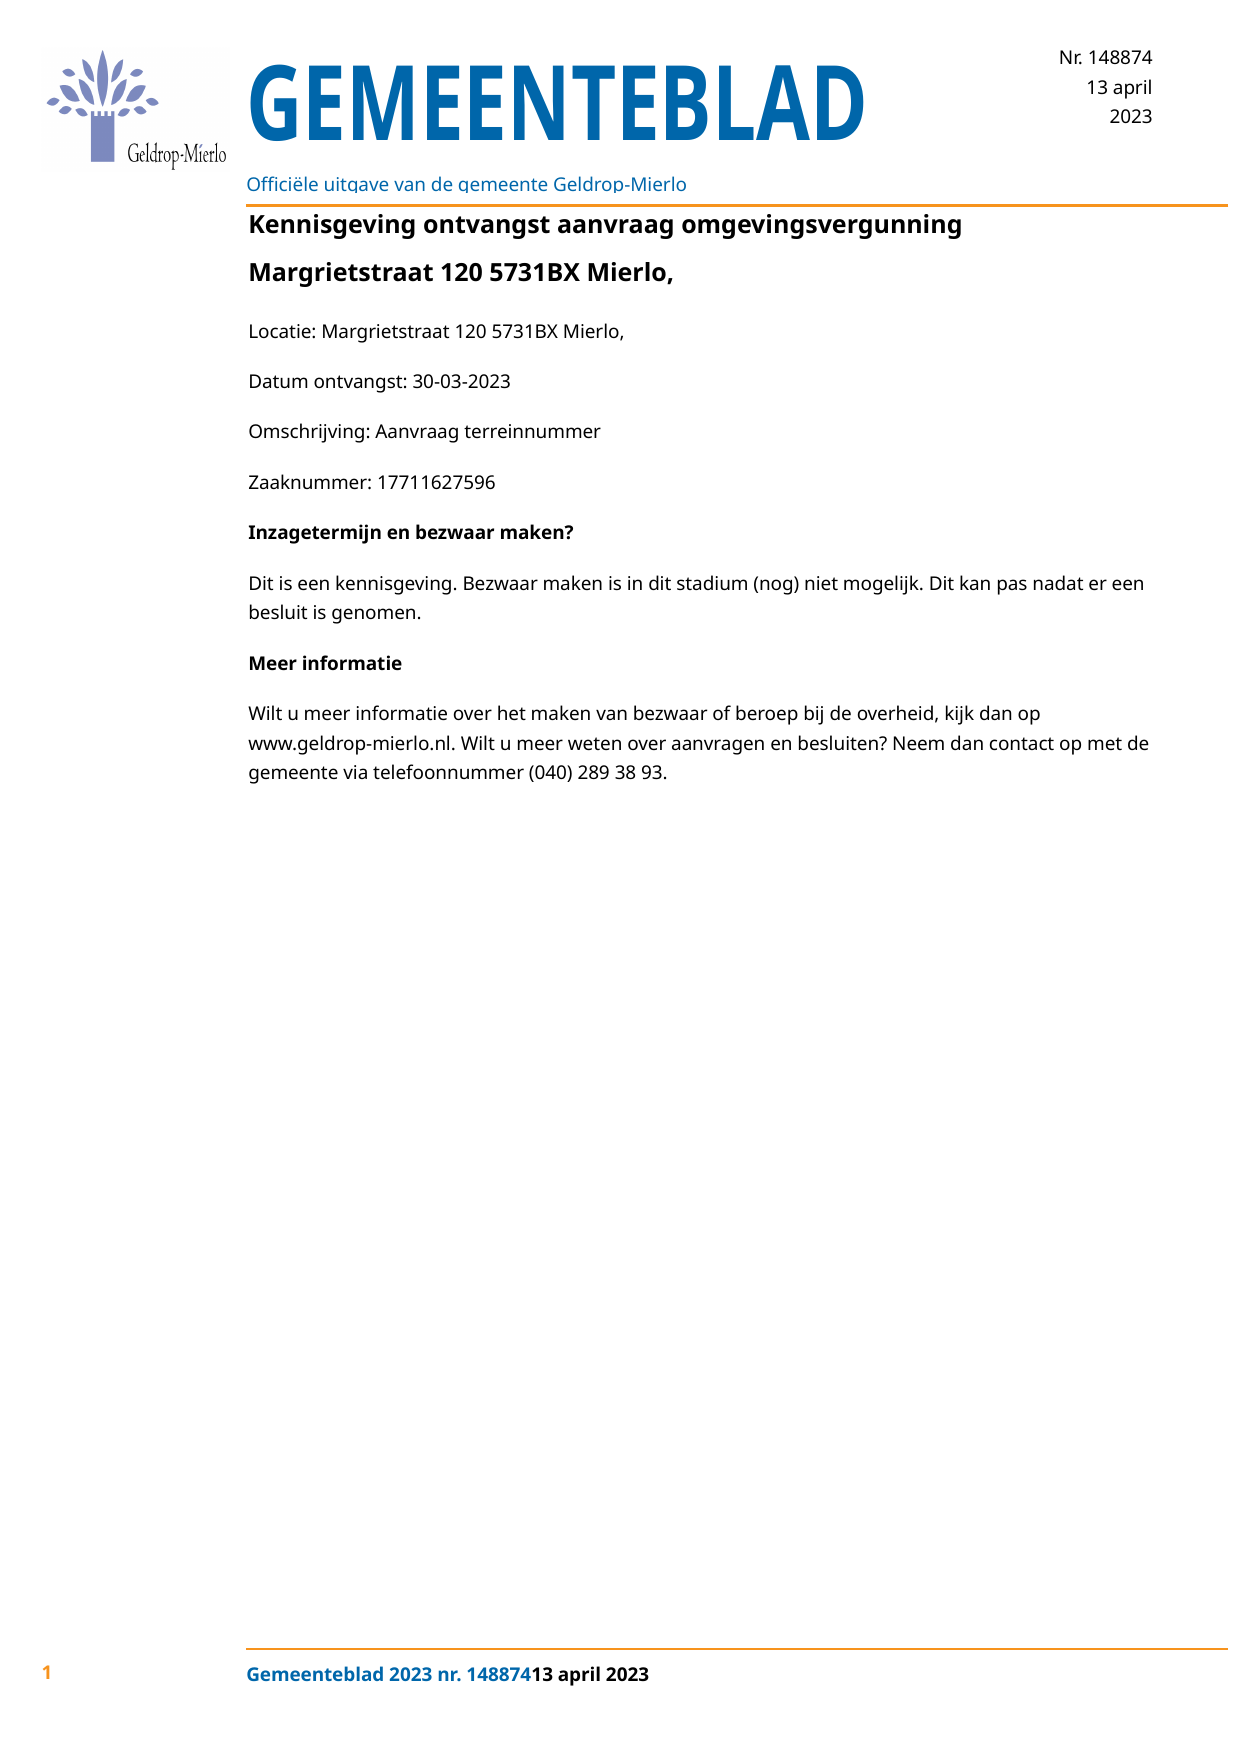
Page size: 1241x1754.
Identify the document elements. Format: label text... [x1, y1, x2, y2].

text Zaaknummer: 17711627596 [248, 469, 1152, 495]
text Inzagetermijn en bezwaar maken? [248, 519, 1152, 545]
text Kennisgeving ontvangst aanvraag omgevingsvergunning Margrietstraat 120 5731BX Mierlo, [248, 207, 1152, 288]
text Datum ontvangst: 30-03-2023 [248, 368, 1152, 394]
picture [41, 47, 231, 172]
text Locatie: Margrietstraat 120 5731BX Mierlo, [248, 318, 1152, 344]
text Omschrijving: Aanvraag terreinnummer [248, 419, 1152, 444]
text Meer informatie [248, 650, 1152, 676]
text Wilt u meer informatie over het maken van bezwaar of beroep bij de overheid, kijk dan op www.geldrop-mierlo.nl. Wilt u meer weten over aanvragen en besluiten? Neem dan contact op met de gemeente via telefoonnummer (040) 289 38 93. [248, 700, 1152, 785]
text Dit is een kennisgeving. Bezwaar maken is in dit stadium (nog) niet mogelijk. Dit kan pas nadat er een besluit is genomen. [248, 570, 1152, 625]
